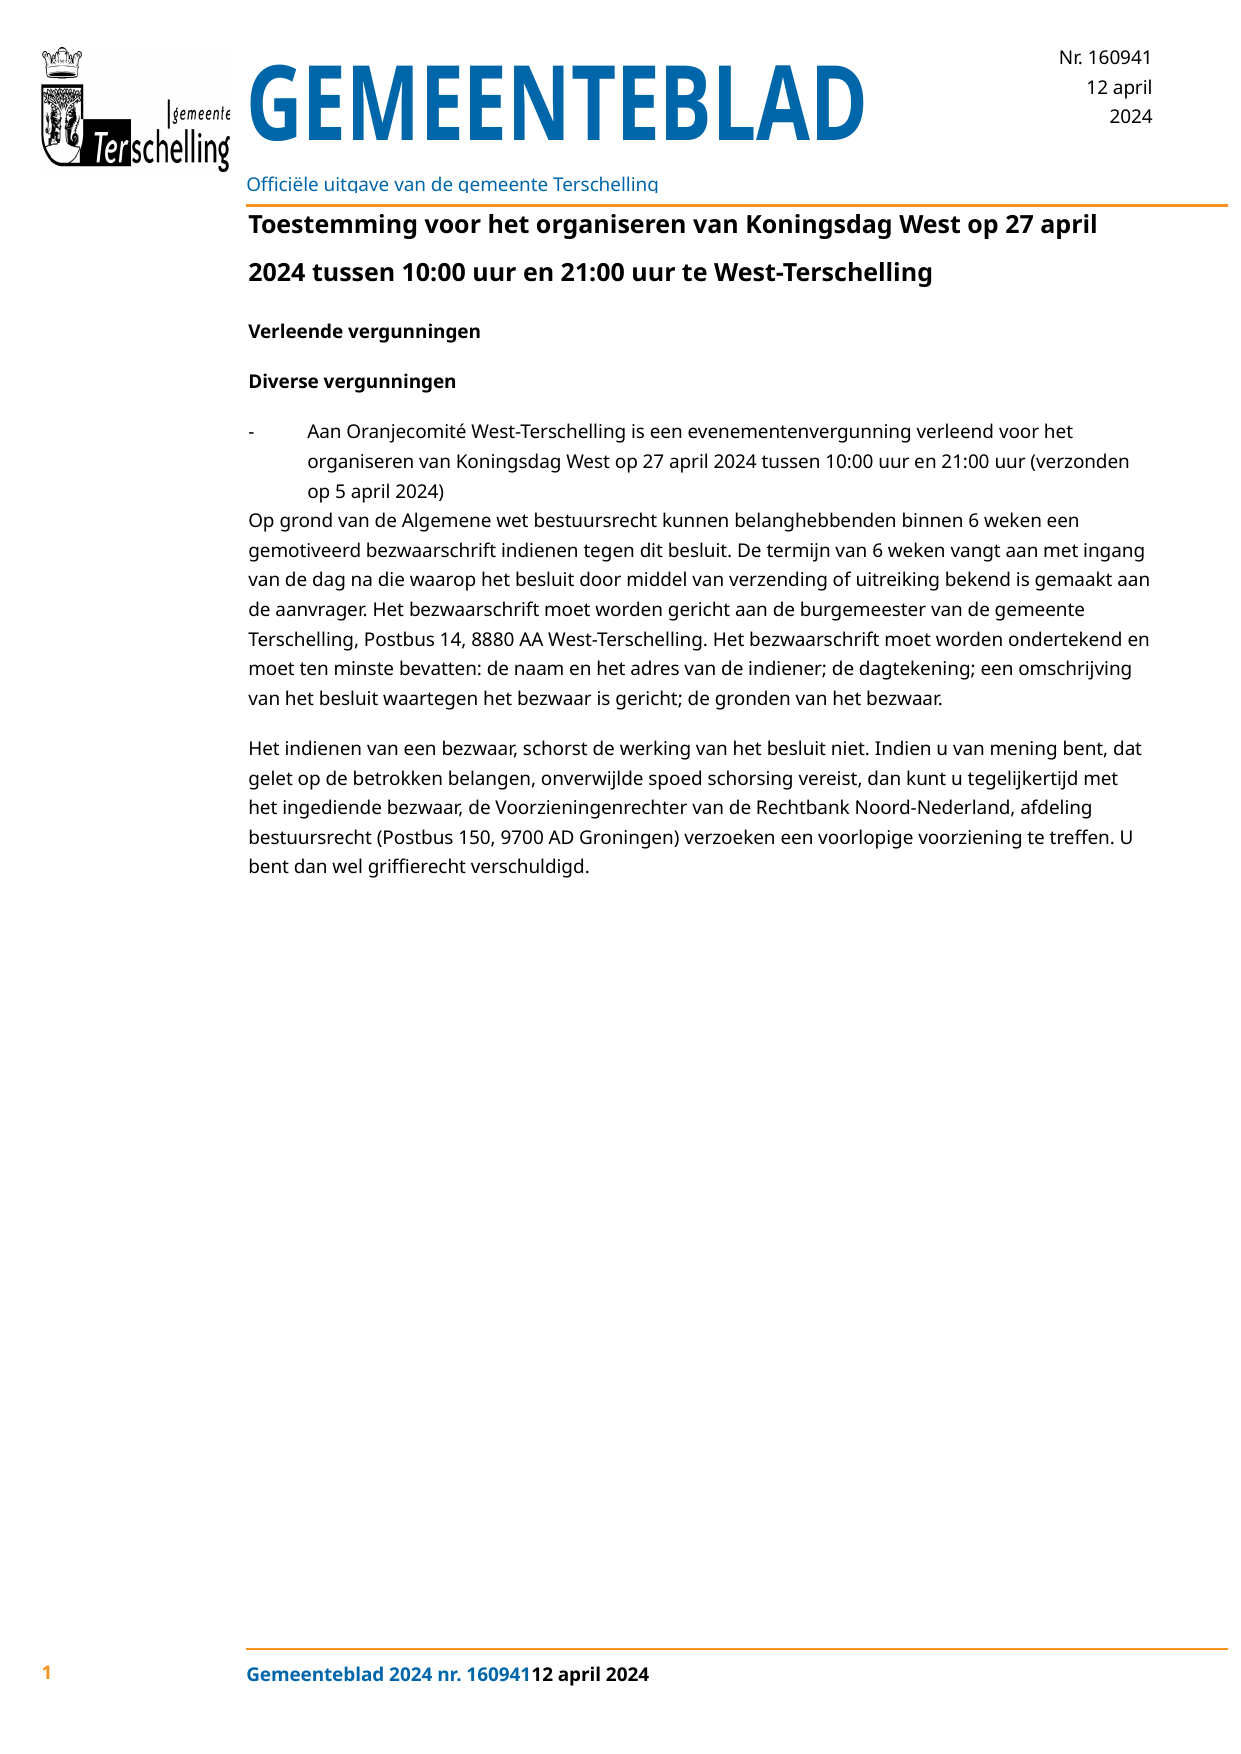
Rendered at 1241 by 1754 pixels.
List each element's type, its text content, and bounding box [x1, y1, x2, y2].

text Verleende vergunningen [248, 318, 1152, 344]
picture [41, 47, 231, 172]
text Het indienen van een bezwaar, schorst de werking van het besluit niet. Indien u van mening bent, dat gelet op de betrokken belangen, onverwijlde spoed schorsing vereist, dan kunt u tegelijkertijd met het ingediende bezwaar, de Voorzieningenrechter van de Rechtbank Noord-Nederland, afdeling bestuursrecht (Postbus 150, 9700 AD Groningen) verzoeken een voorlopige voorziening te treffen. U bent dan wel griffierecht verschuldigd. [248, 735, 1152, 879]
text Toestemming voor het organiseren van Koningsdag West op 27 april 2024 tussen 10:00 uur en 21:00 uur te West-Terschelling [248, 207, 1152, 288]
list Aan Oranjecomité West-Terschelling is een evenementenvergunning verleend voor het organiseren van Koningsdag West op 27 april 2024 tussen 10:00 uur en 21:00 uur (verzonden op 5 april 2024) [248, 419, 1152, 504]
text Diverse vergunningen [248, 368, 1152, 394]
text Op grond van de Algemene wet bestuursrecht kunnen belanghebbenden binnen 6 weken een gemotiveerd bezwaarschrift indienen tegen dit besluit. De termijn van 6 weken vangt aan met ingang van de dag na die waarop het besluit door middel van verzending of uitreiking bekend is gemaakt aan de aanvrager. Het bezwaarschrift moet worden gericht aan de burgemeester van de gemeente Terschelling, Postbus 14, 8880 AA West-Terschelling. Het bezwaarschrift moet worden ondertekend en moet ten minste bevatten: de naam en het adres van de indiener; de dagtekening; een omschrijving van het besluit waartegen het bezwaar is gericht; de gronden van het bezwaar. [248, 507, 1152, 711]
